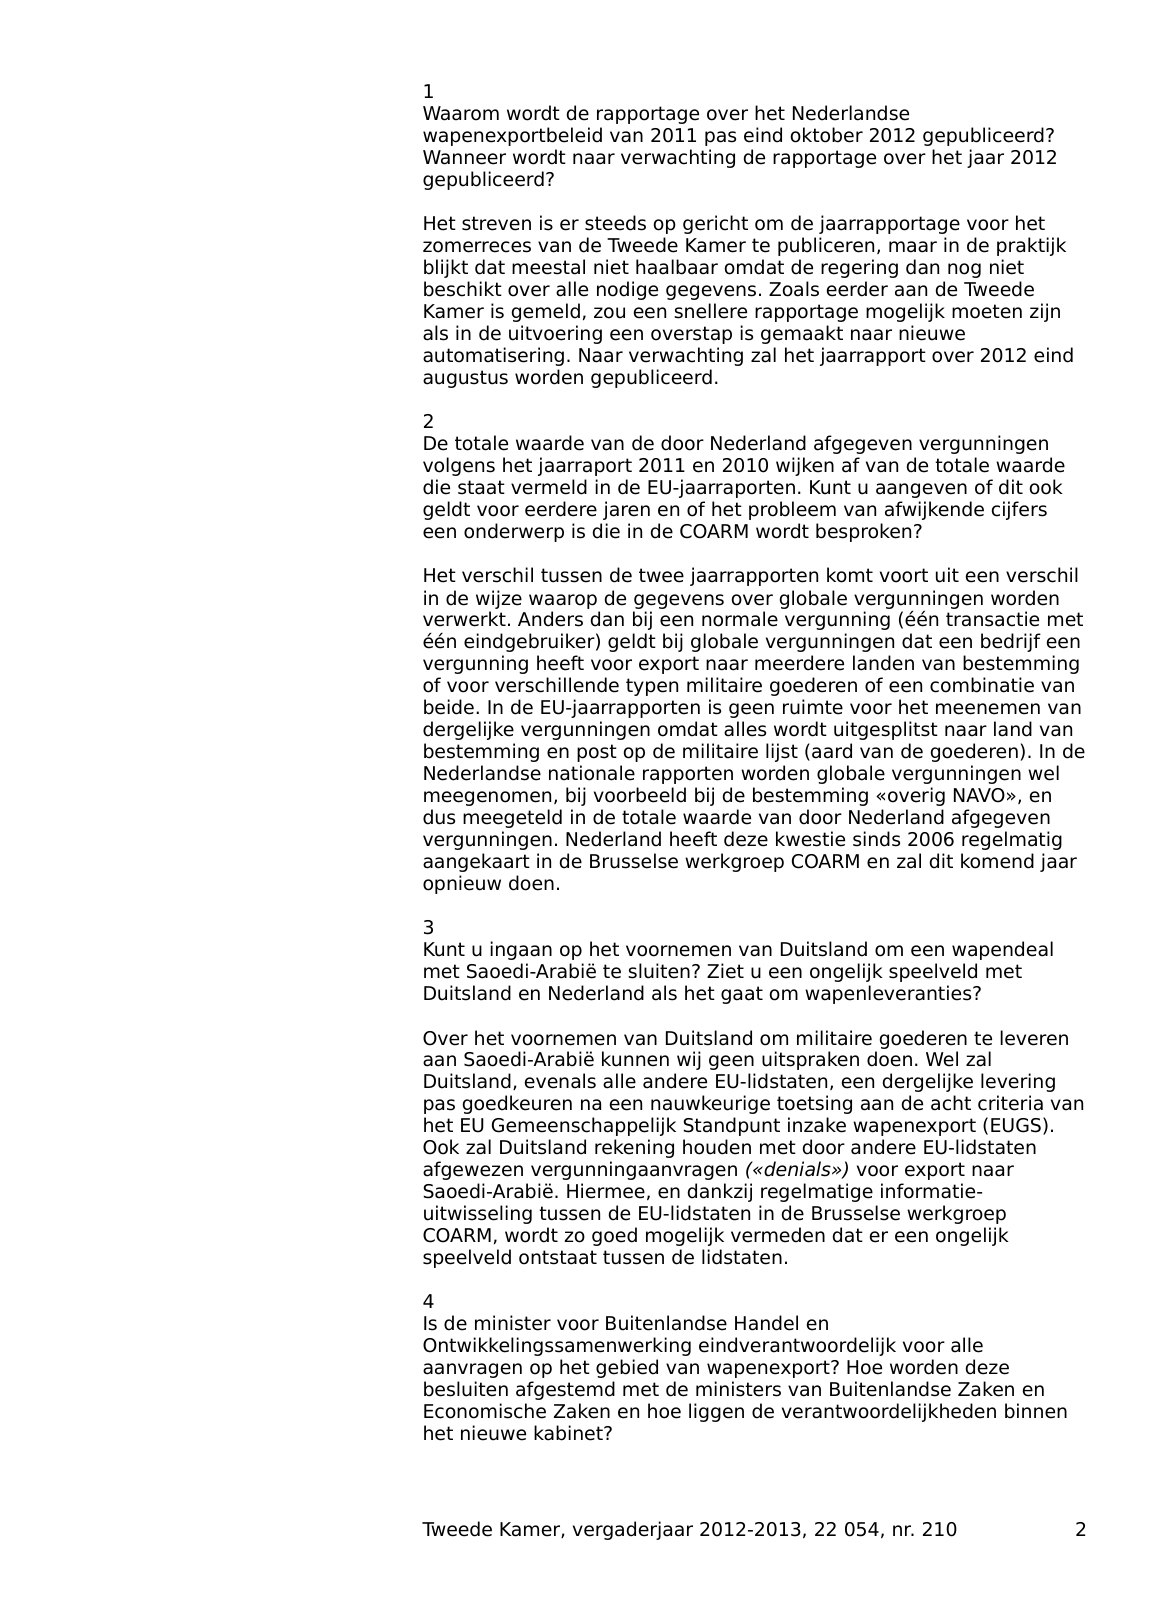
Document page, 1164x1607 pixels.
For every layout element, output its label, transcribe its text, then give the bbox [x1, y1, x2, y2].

text 3 [422, 917, 1087, 939]
text De totale waarde van de door Nederland afgegeven vergunningen volgens het jaarraport 2011 en 2010 wijken af van de totale waarde die staat vermeld in de EU-jaarraporten. Kunt u aangeven of dit ook geldt voor eerdere jaren en of het probleem van afwijkende cijfers een onderwerp is die in de COARM wordt besproken? [422, 433, 1087, 543]
text Is de minister voor Buitenlandse Handel en Ontwikkelingssamenwerking eindverantwoordelijk voor alle aanvragen op het gebied van wapenexport? Hoe worden deze besluiten afgestemd met de ministers van Buitenlandse Zaken en Economische Zaken en hoe liggen de verantwoordelijkheden binnen het nieuwe kabinet? [422, 1313, 1087, 1445]
text 2 [422, 411, 1087, 433]
text 1 [422, 81, 1087, 103]
text 4 [422, 1291, 1087, 1313]
text Over het voornemen van Duitsland om militaire goederen te leveren aan Saoedi-Arabië kunnen wij geen uitspraken doen. Wel zal Duitsland, evenals alle andere EU-lidstaten, een dergelijke levering pas goedkeuren na een nauwkeurige toetsing aan de acht criteria van het EU Gemeenschappelijk Standpunt inzake wapenexport (EUGS). Ook zal Duitsland rekening houden met door andere EU-lidstaten afgewezen vergunningaanvragen («denials») voor export naar Saoedi-Arabië. Hiermee, en dankzij regelmatige informatie-uitwisseling tussen de EU-lidstaten in de Brusselse werkgroep COARM, wordt zo goed mogelijk vermeden dat er een ongelijk speelveld ontstaat tussen de lidstaten. [422, 1027, 1087, 1269]
text Waarom wordt de rapportage over het Nederlandse wapenexportbeleid van 2011 pas eind oktober 2012 gepubliceerd? Wanneer wordt naar verwachting de rapportage over het jaar 2012 gepubliceerd? [422, 103, 1087, 191]
text Het streven is er steeds op gericht om de jaarrapportage voor het zomerreces van de Tweede Kamer te publiceren, maar in de praktijk blijkt dat meestal niet haalbaar omdat de regering dan nog niet beschikt over alle nodige gegevens. Zoals eerder aan de Tweede Kamer is gemeld, zou een snellere rapportage mogelijk moeten zijn als in de uitvoering een overstap is gemaakt naar nieuwe automatisering. Naar verwachting zal het jaarrapport over 2012 eind augustus worden gepubliceerd. [422, 213, 1087, 389]
text Het verschil tussen de twee jaarrapporten komt voort uit een verschil in de wijze waarop de gegevens over globale vergunningen worden verwerkt. Anders dan bij een normale vergunning (één transactie met één eindgebruiker) geldt bij globale vergunningen dat een bedrijf een vergunning heeft voor export naar meerdere landen van bestemming of voor verschillende typen militaire goederen of een combinatie van beide. In de EU-jaarrapporten is geen ruimte voor het meenemen van dergelijke vergunningen omdat alles wordt uitgesplitst naar land van bestemming en post op de militaire lijst (aard van de goederen). In de Nederlandse nationale rapporten worden globale vergunningen wel meegenomen, bij voorbeeld bij de bestemming «overig NAVO», en dus meegeteld in de totale waarde van door Nederland afgegeven vergunningen. Nederland heeft deze kwestie sinds 2006 regelmatig aangekaart in de Brusselse werkgroep COARM en zal dit komend jaar opnieuw doen. [422, 565, 1087, 895]
text Kunt u ingaan op het voornemen van Duitsland om een wapendeal met Saoedi-Arabië te sluiten? Ziet u een ongelijk speelveld met Duitsland en Nederland als het gaat om wapenleveranties? [422, 939, 1087, 1005]
